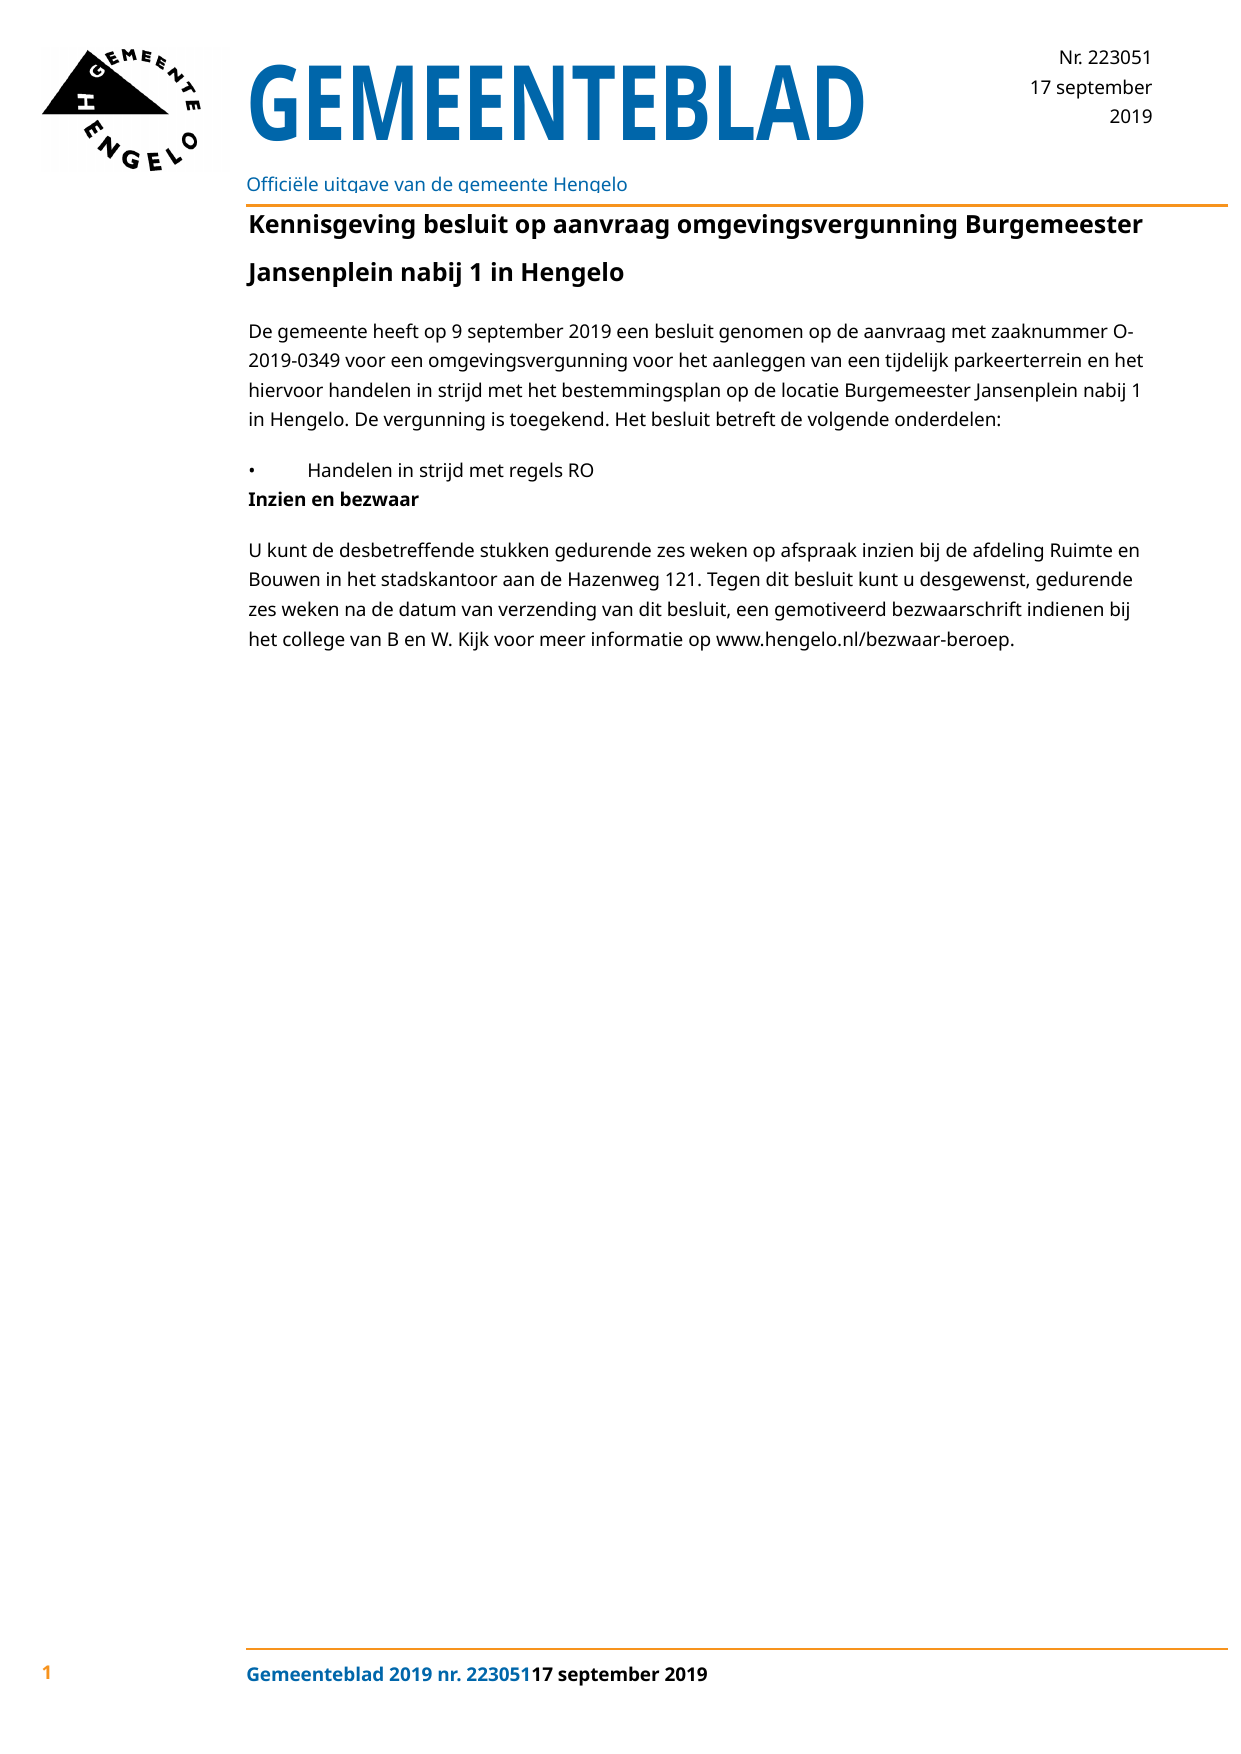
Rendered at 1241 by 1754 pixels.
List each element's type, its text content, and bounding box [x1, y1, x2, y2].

text Kennisgeving besluit op aanvraag omgevingsvergunning Burgemeester Jansenplein nabij 1 in Hengelo [248, 207, 1152, 288]
list Handelen in strijd met regels RO [248, 457, 1152, 483]
text U kunt de desbetreffende stukken gedurende zes weken op afspraak inzien bij de afdeling Ruimte en Bouwen in het stadskantoor aan de Hazenweg 121. Tegen dit besluit kunt u desgewenst, gedurende zes weken na de datum van verzending van dit besluit, een gemotiveerd bezwaarschrift indienen bij het college van B en W. Kijk voor meer informatie op www.hengelo.nl/bezwaar-beroep. [248, 537, 1152, 652]
picture [41, 47, 231, 172]
text De gemeente heeft op 9 september 2019 een besluit genomen op de aanvraag met zaaknummer O-2019-0349 voor een omgevingsvergunning voor het aanleggen van een tijdelijk parkeerterrein en het hiervoor handelen in strijd met het bestemmingsplan op de locatie Burgemeester Jansenplein nabij 1 in Hengelo. De vergunning is toegekend. Het besluit betreft de volgende onderdelen: [248, 318, 1152, 432]
text Inzien en bezwaar [248, 487, 1152, 512]
